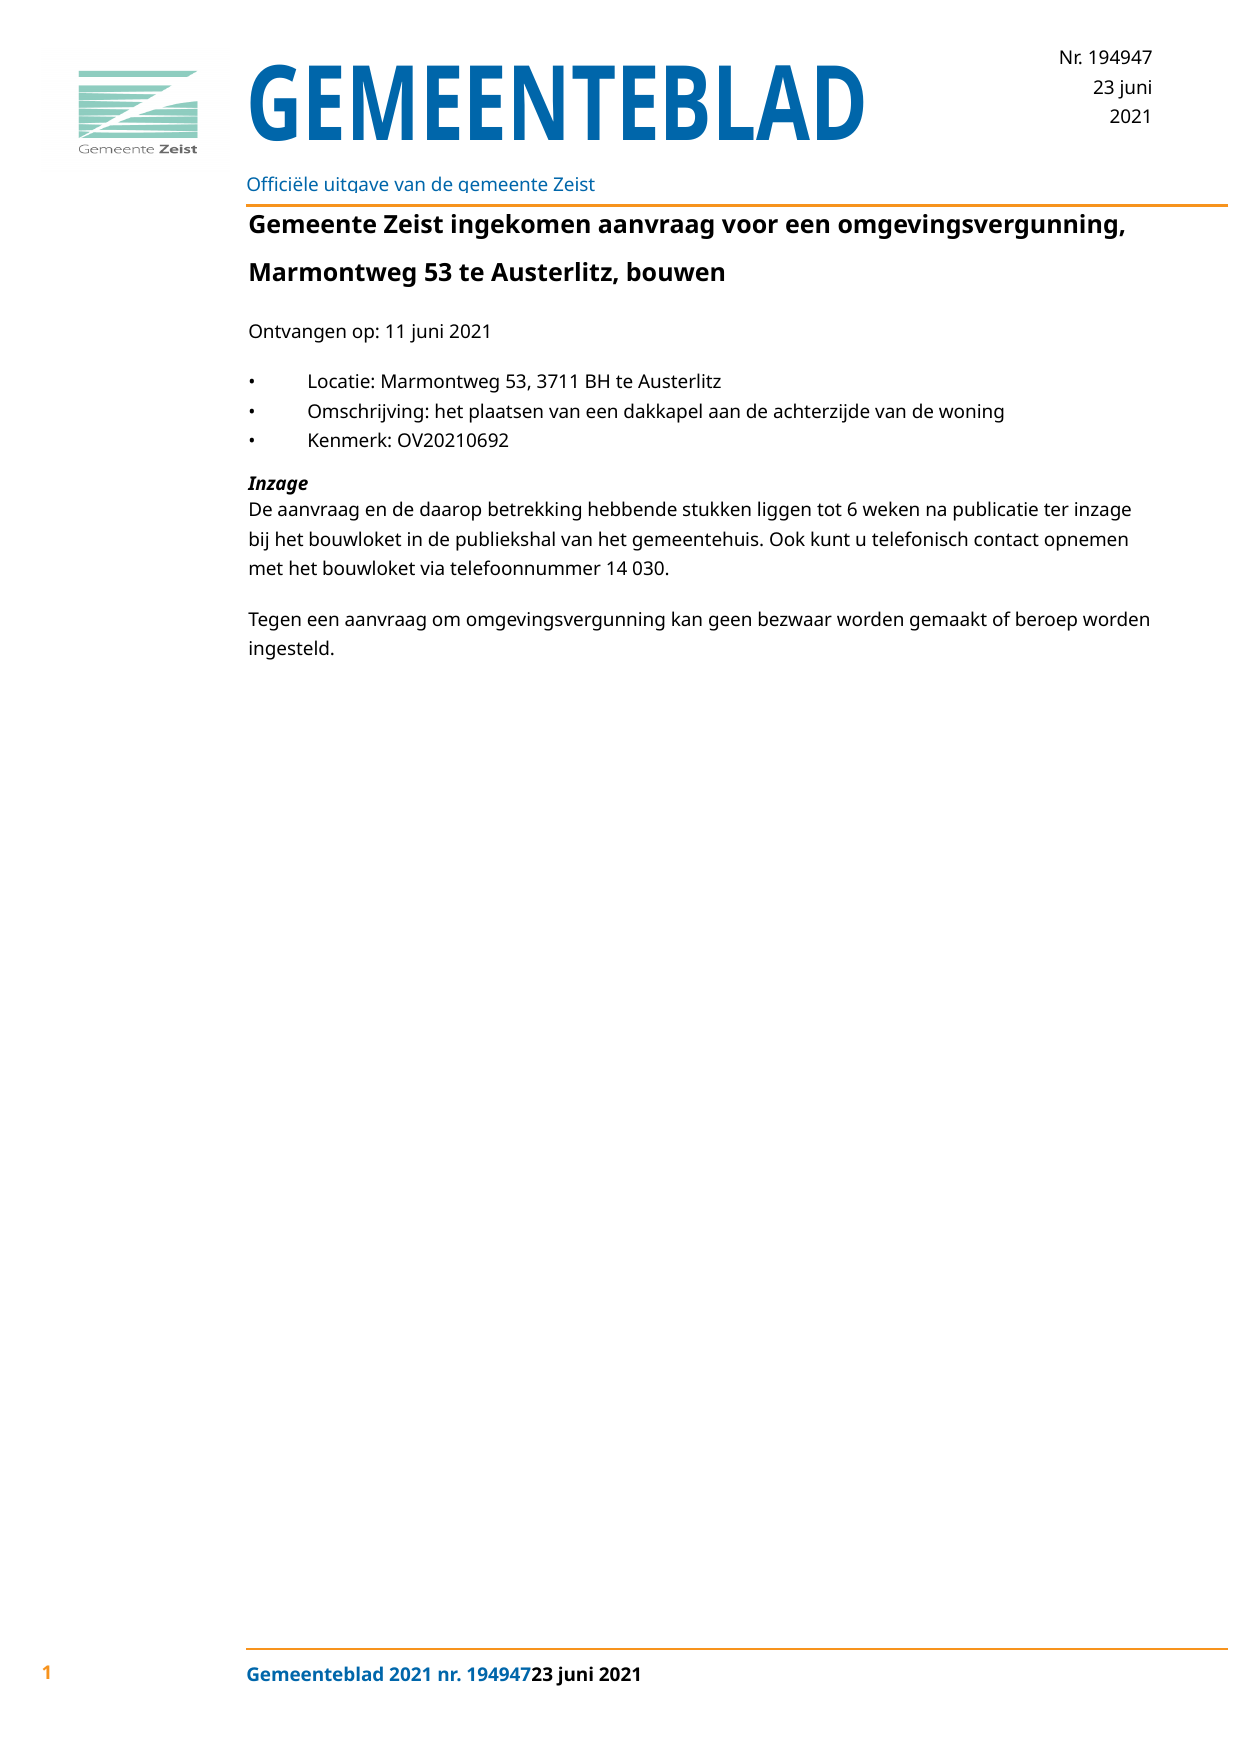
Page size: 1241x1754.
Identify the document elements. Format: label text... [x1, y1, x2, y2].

list Kenmerk: OV20210692 [248, 427, 1152, 453]
picture [41, 47, 231, 172]
list Omschrijving: het plaatsen van een dakkapel aan de achterzijde van de woning [248, 398, 1152, 424]
list Locatie: Marmontweg 53, 3711 BH te Austerlitz [248, 368, 1152, 394]
text Inzage [248, 471, 1152, 496]
text Ontvangen op: 11 juni 2021 [248, 318, 1152, 344]
text Tegen een aanvraag om omgevingsvergunning kan geen bezwaar worden gemaakt of beroep worden ingesteld. [248, 606, 1152, 661]
text De aanvraag en de daarop betrekking hebbende stukken liggen tot 6 weken na publicatie ter inzage bij het bouwloket in de publiekshal van het gemeentehuis. Ook kunt u telefonisch contact opnemen met het bouwloket via telefoonnummer 14 030. [248, 496, 1152, 581]
text Gemeente Zeist ingekomen aanvraag voor een omgevingsvergunning, Marmontweg 53 te Austerlitz, bouwen [248, 207, 1152, 288]
